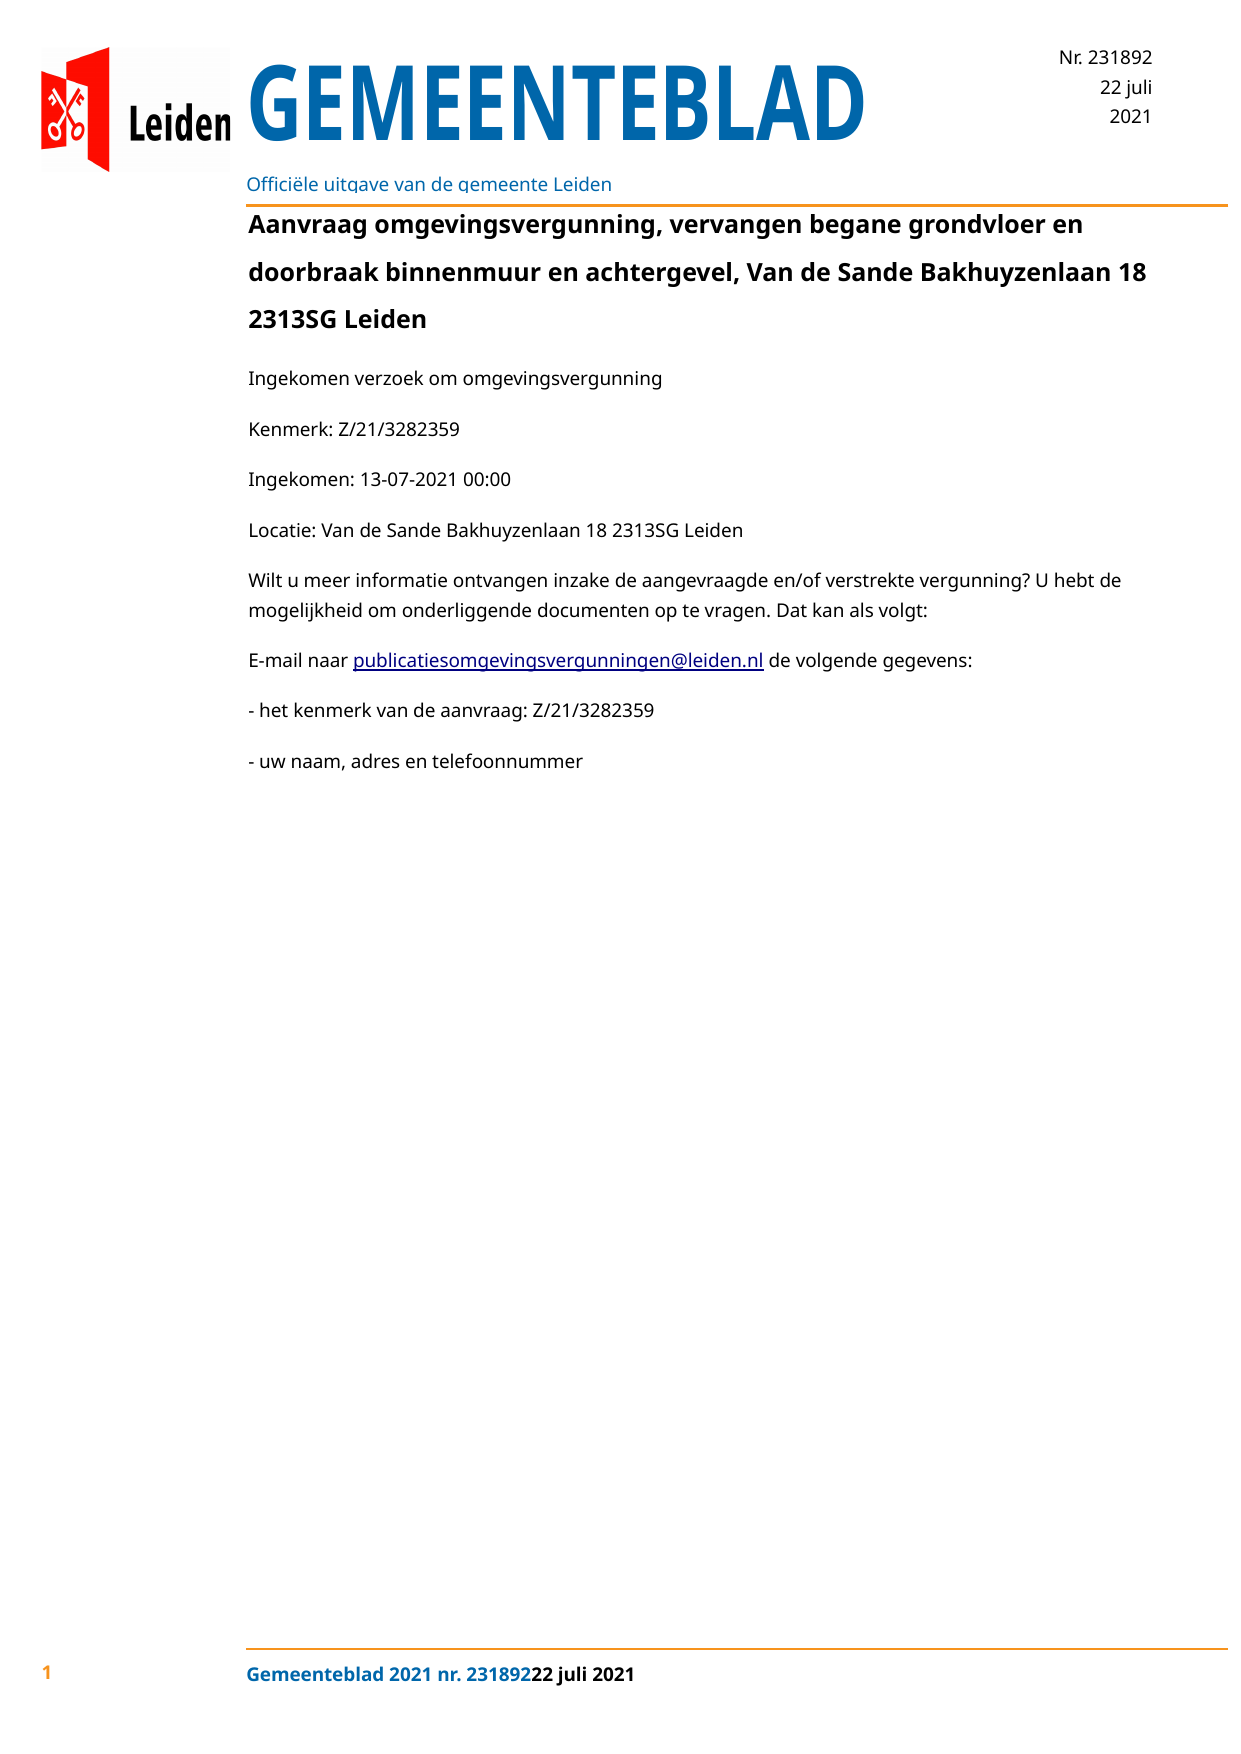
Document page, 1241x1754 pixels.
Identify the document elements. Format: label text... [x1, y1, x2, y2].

text - uw naam, adres en telefoonnummer [248, 748, 1152, 774]
text Aanvraag omgevingsvergunning, vervangen begane grondvloer en doorbraak binnenmuur en achtergevel, Van de Sande Bakhuyzenlaan 18 2313SG Leiden [248, 207, 1152, 336]
picture [41, 47, 231, 172]
text Ingekomen verzoek om omgevingsvergunning [248, 366, 1152, 391]
text Locatie: Van de Sande Bakhuyzenlaan 18 2313SG Leiden [248, 517, 1152, 542]
text Wilt u meer informatie ontvangen inzake de aangevraagde en/of verstrekte vergunning? U hebt de mogelijkheid om onderliggende documenten op te vragen. Dat kan als volgt: [248, 567, 1152, 622]
text Ingekomen: 13-07-2021 00:00 [248, 466, 1152, 492]
text E-mail naar publicatiesomgevingsvergunningen@leiden.nl de volgende gegevens: [248, 647, 1152, 673]
text Kenmerk: Z/21/3282359 [248, 416, 1152, 442]
text - het kenmerk van de aanvraag: Z/21/3282359 [248, 698, 1152, 723]
